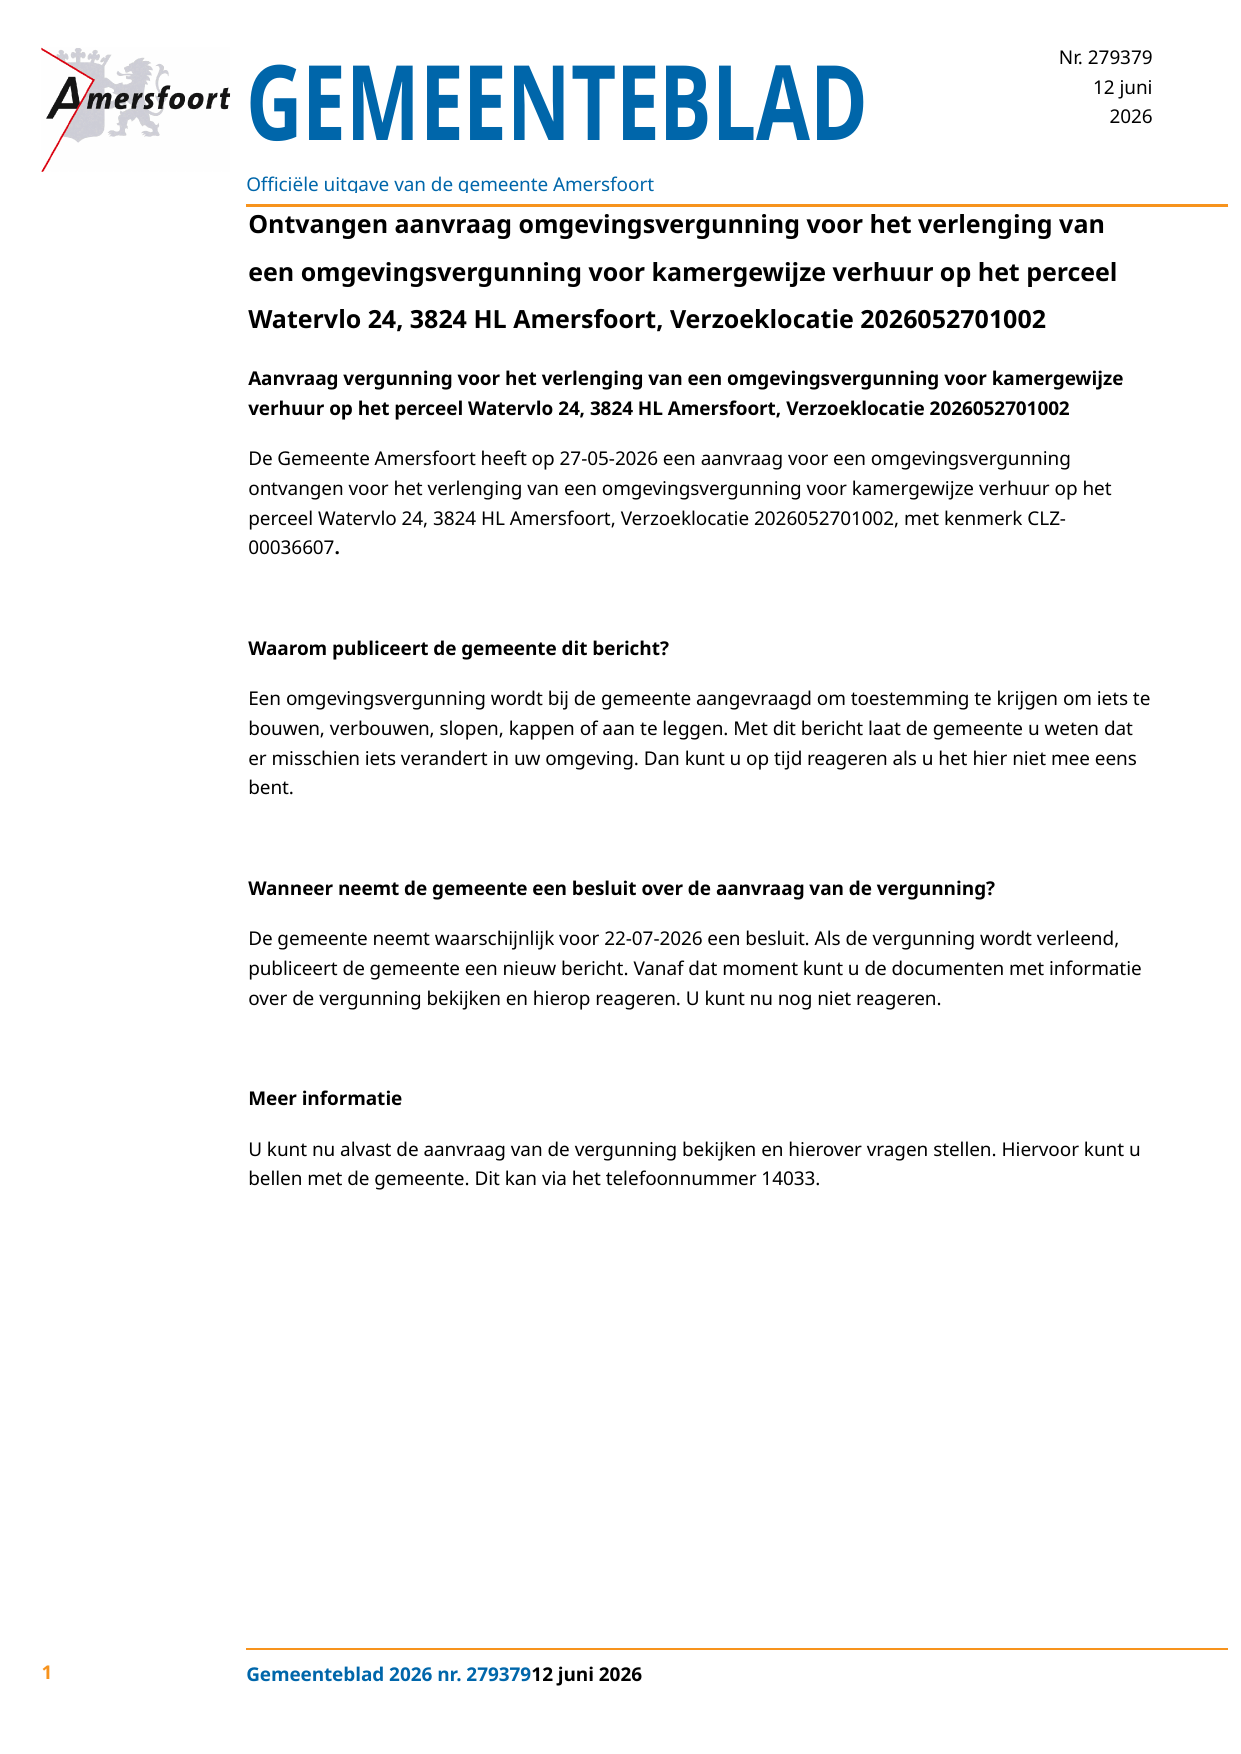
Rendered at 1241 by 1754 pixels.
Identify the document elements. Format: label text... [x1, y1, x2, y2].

text U kunt nu alvast de aanvraag van de vergunning bekijken en hierover vragen stellen. Hiervoor kunt u bellen met de gemeente. Dit kan via het telefoonnummer 14033. [248, 1136, 1152, 1191]
text Meer informatie [248, 1086, 1152, 1111]
text Aanvraag vergunning voor het verlenging van een omgevingsvergunning voor kamergewijze verhuur op het perceel Watervlo 24, 3824 HL Amersfoort, Verzoeklocatie 2026052701002 [248, 366, 1152, 421]
text Waarom publiceert de gemeente dit bericht? [248, 635, 1152, 661]
picture [41, 47, 231, 172]
text De gemeente neemt waarschijnlijk voor 22-07-2026 een besluit. Als de vergunning wordt verleend, publiceert de gemeente een nieuw bericht. Vanaf dat moment kunt u de documenten met informatie over de vergunning bekijken en hierop reageren. U kunt nu nog niet reageren. [248, 926, 1152, 1010]
text Wanneer neemt de gemeente een besluit over de aanvraag van de vergunning? [248, 875, 1152, 901]
text Ontvangen aanvraag omgevingsvergunning voor het verlenging van een omgevingsvergunning voor kamergewijze verhuur op het perceel Watervlo 24, 3824 HL Amersfoort, Verzoeklocatie 2026052701002 [248, 207, 1152, 336]
text De Gemeente Amersfoort heeft op 27-05-2026 een aanvraag voor een omgevingsvergunning ontvangen voor het verlenging van een omgevingsvergunning voor kamergewijze verhuur op het perceel Watervlo 24, 3824 HL Amersfoort, Verzoeklocatie 2026052701002, met kenmerk CLZ-00036607. [248, 446, 1152, 560]
text Een omgevingsvergunning wordt bij de gemeente aangevraagd om toestemming te krijgen om iets te bouwen, verbouwen, slopen, kappen of aan te leggen. Met dit bericht laat de gemeente u weten dat er misschien iets verandert in uw omgeving. Dan kunt u op tijd reageren als u het hier niet mee eens bent. [248, 686, 1152, 800]
